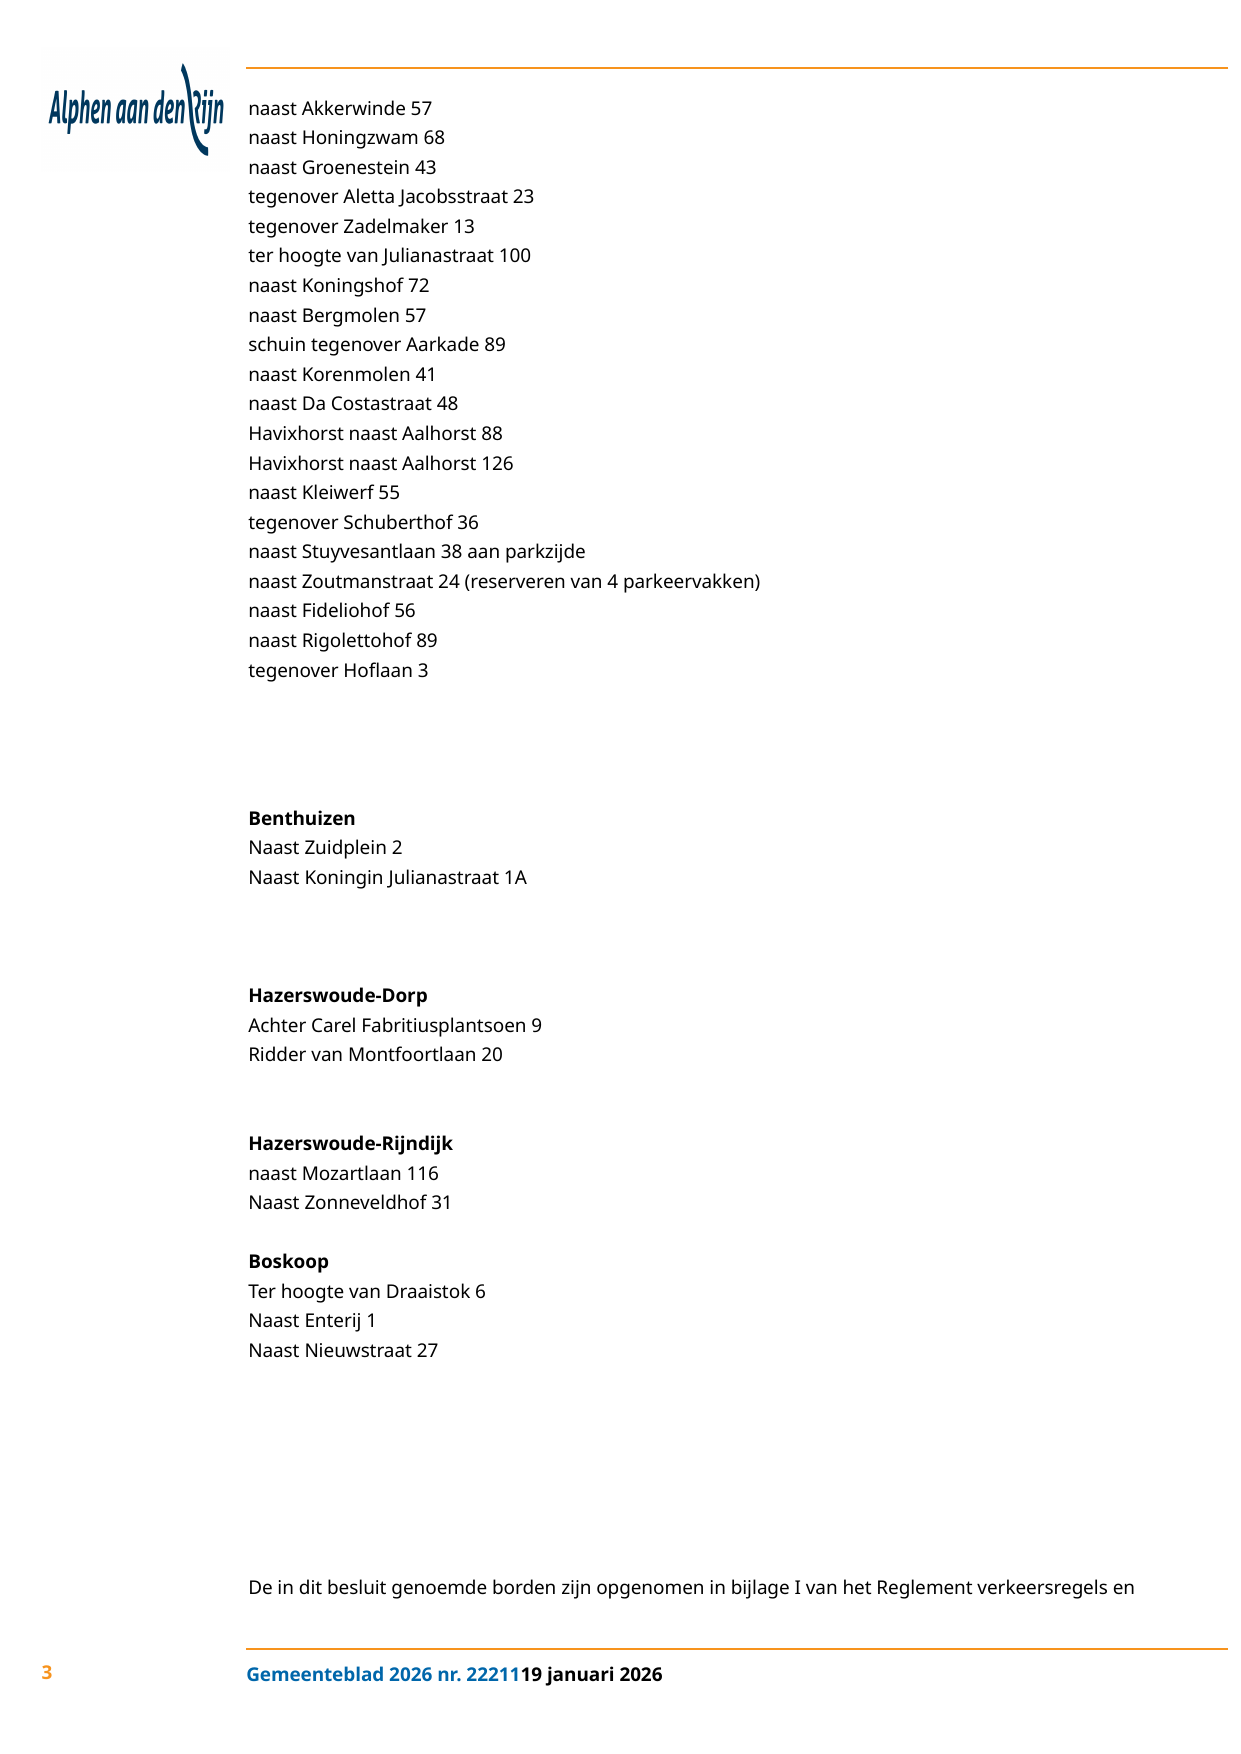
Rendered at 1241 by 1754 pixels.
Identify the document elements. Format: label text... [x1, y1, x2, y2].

text Ridder van Montfoortlaan 20 [248, 1041, 1152, 1067]
text naast Rigolettohof 89 [248, 627, 1152, 653]
text naast Akkerwinde 57 [248, 95, 1152, 121]
text naast Korenmolen 41 [248, 361, 1152, 387]
text Ter hoogte van Draaistok 6 [248, 1278, 1152, 1304]
text Naast Nieuwstraat 27 [248, 1337, 1152, 1363]
text naast Fideliohof 56 [248, 598, 1152, 623]
text schuin tegenover Aarkade 89 [248, 331, 1152, 357]
text Boskoop [248, 1248, 1152, 1274]
text Hazerswoude-Dorp [248, 982, 1152, 1008]
text Achter Carel Fabritiusplantsoen 9 [248, 1012, 1152, 1038]
text Naast Zuidplein 2 [248, 834, 1152, 860]
text naast Da Costastraat 48 [248, 391, 1152, 416]
text Hazerswoude-Rijndijk [248, 1130, 1152, 1156]
picture [41, 47, 231, 172]
text naast Zoutmanstraat 24 (reserveren van 4 parkeervakken) [248, 568, 1152, 594]
text De in dit besluit genoemde borden zijn opgenomen in bijlage I van het Reglement verkeersregels en [248, 1574, 1152, 1600]
text naast Mozartlaan 116 [248, 1160, 1152, 1186]
text naast Honingzwam 68 [248, 124, 1152, 150]
text Havixhorst naast Aalhorst 88 [248, 420, 1152, 446]
text Naast Koningin Julianastraat 1A [248, 864, 1152, 890]
text Naast Enterij 1 [248, 1308, 1152, 1333]
text naast Kleiwerf 55 [248, 479, 1152, 505]
text Benthuizen [248, 805, 1152, 831]
text naast Koningshof 72 [248, 272, 1152, 298]
text Havixhorst naast Aalhorst 126 [248, 450, 1152, 476]
text tegenover Hoflaan 3 [248, 657, 1152, 683]
text Naast Zonneveldhof 31 [248, 1189, 1152, 1215]
text tegenover Aletta Jacobsstraat 23 [248, 183, 1152, 209]
text tegenover Zadelmaker 13 [248, 213, 1152, 239]
text tegenover Schuberthof 36 [248, 509, 1152, 535]
text naast Bergmolen 57 [248, 302, 1152, 328]
text naast Stuyvesantlaan 38 aan parkzijde [248, 538, 1152, 564]
text naast Groenestein 43 [248, 154, 1152, 180]
text ter hoogte van Julianastraat 100 [248, 243, 1152, 268]
